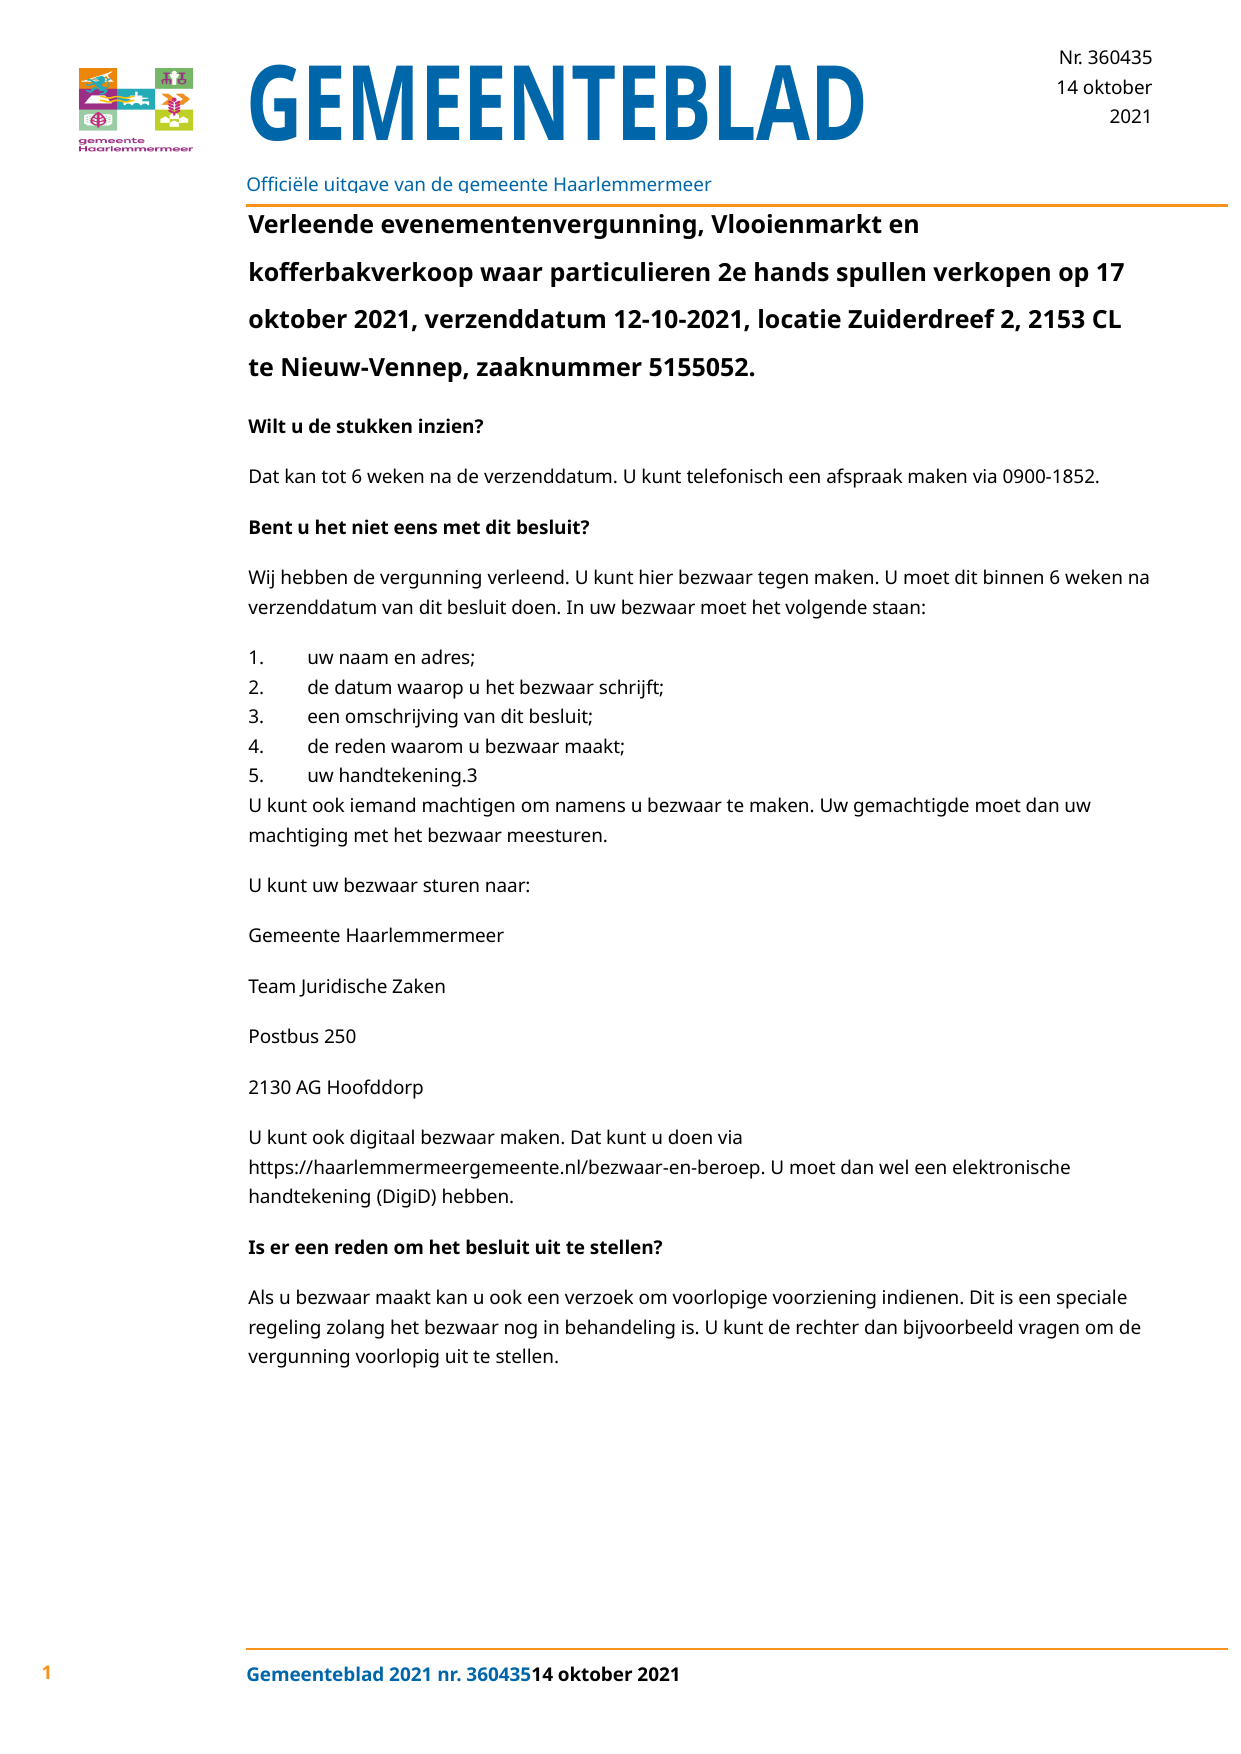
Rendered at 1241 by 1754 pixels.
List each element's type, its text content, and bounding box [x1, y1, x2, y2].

list een omschrijving van dit besluit; [248, 703, 1152, 729]
text 2130 AG Hoofddorp [248, 1074, 1152, 1100]
picture [41, 47, 231, 172]
list uw naam en adres; [248, 644, 1152, 670]
text Wilt u de stukken inzien? [248, 413, 1152, 439]
text U kunt ook iemand machtigen om namens u bezwaar te maken. Uw gemachtigde moet dan uw machtiging met het bezwaar meesturen. [248, 792, 1152, 848]
list de datum waarop u het bezwaar schrijft; [248, 674, 1152, 700]
text U kunt uw bezwaar sturen naar: [248, 872, 1152, 898]
text Bent u het niet eens met dit besluit? [248, 514, 1152, 540]
text Verleende evenementenvergunning, Vlooienmarkt en kofferbakverkoop waar particulieren 2e hands spullen verkopen op 17 oktober 2021, verzenddatum 12-10-2021, locatie Zuiderdreef 2, 2153 CL te Nieuw-Vennep, zaaknummer 5155052. [248, 207, 1152, 384]
text Wij hebben de vergunning verleend. U kunt hier bezwaar tegen maken. U moet dit binnen 6 weken na verzenddatum van dit besluit doen. In uw bezwaar moet het volgende staan: [248, 564, 1152, 620]
text Is er een reden om het besluit uit te stellen? [248, 1234, 1152, 1260]
text U kunt ook digitaal bezwaar maken. Dat kunt u doen via https://haarlemmermeergemeente.nl/bezwaar-en-beroep. U moet dan wel een elektronische handtekening (DigiD) hebben. [248, 1124, 1152, 1209]
text Team Juridische Zaken [248, 973, 1152, 999]
list uw handtekening.3 [248, 763, 1152, 788]
text Gemeente Haarlemmermeer [248, 923, 1152, 948]
text Postbus 250 [248, 1023, 1152, 1049]
text Als u bezwaar maakt kan u ook een verzoek om voorlopige voorziening indienen. Dit is een speciale regeling zolang het bezwaar nog in behandeling is. U kunt de rechter dan bijvoorbeeld vragen om de vergunning voorlopig uit te stellen. [248, 1284, 1152, 1369]
list de reden waarom u bezwaar maakt; [248, 733, 1152, 759]
text Dat kan tot 6 weken na de verzenddatum. U kunt telefonisch een afspraak maken via 0900-1852. [248, 463, 1152, 489]
